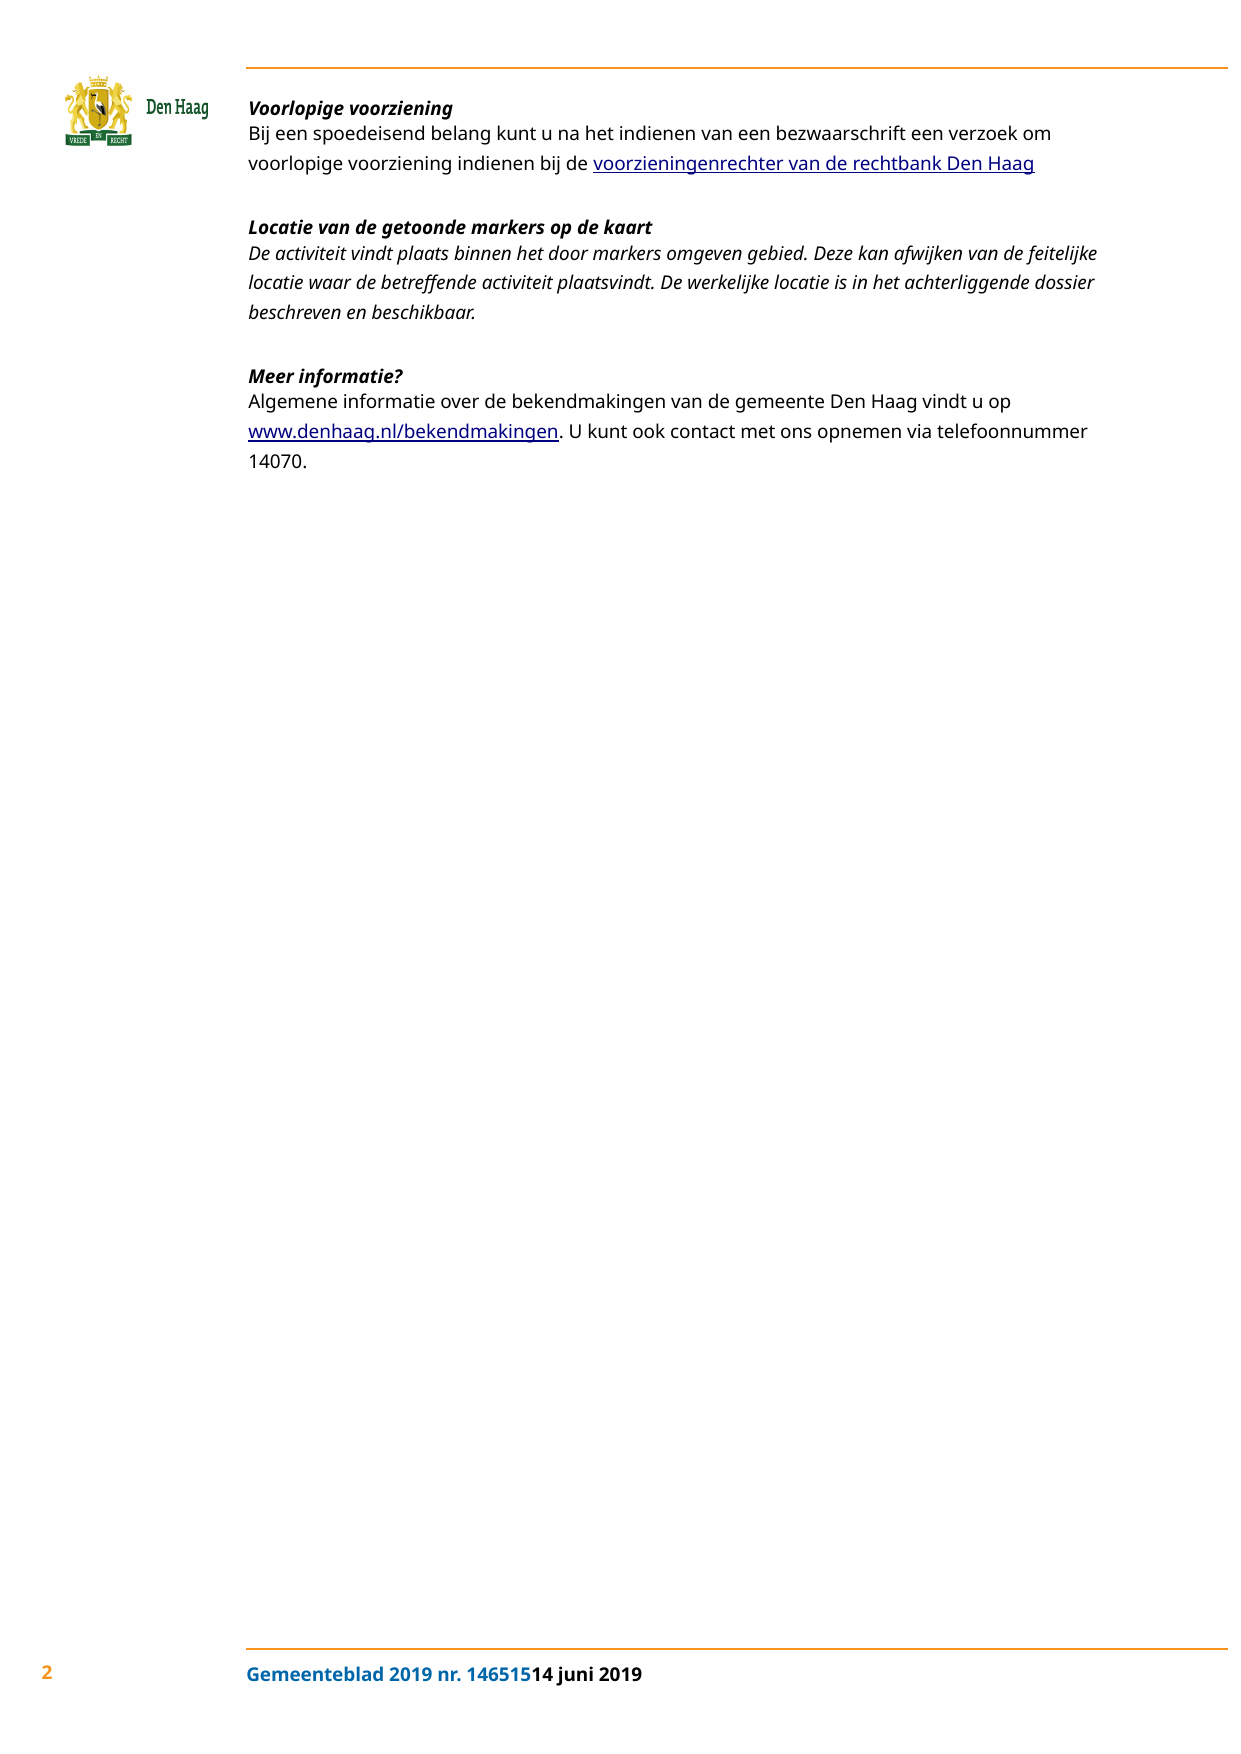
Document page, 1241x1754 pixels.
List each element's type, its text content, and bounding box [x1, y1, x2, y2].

picture [41, 47, 231, 172]
text Algemene informatie over de bekendmakingen van de gemeente Den Haag vindt u op www.denhaag.nl/bekendmakingen. U kunt ook contact met ons opnemen via telefoonnummer 14070. [248, 389, 1152, 473]
text Voorlopige voorziening [248, 95, 1152, 121]
text De activiteit vindt plaats binnen het door markers omgeven gebied. Deze kan afwijken van de feitelijke locatie waar de betreffende activiteit plaatsvindt. De werkelijke locatie is in het achterliggende dossier beschreven en beschikbaar. [248, 240, 1152, 325]
text Locatie van de getoonde markers op de kaart [248, 214, 1152, 240]
text Bij een spoedeisend belang kunt u na het indienen van een bezwaarschrift een verzoek om voorlopige voorziening indienen bij de voorzieningenrechter van de rechtbank Den Haag [248, 121, 1152, 176]
text Meer informatie? [248, 363, 1152, 389]
